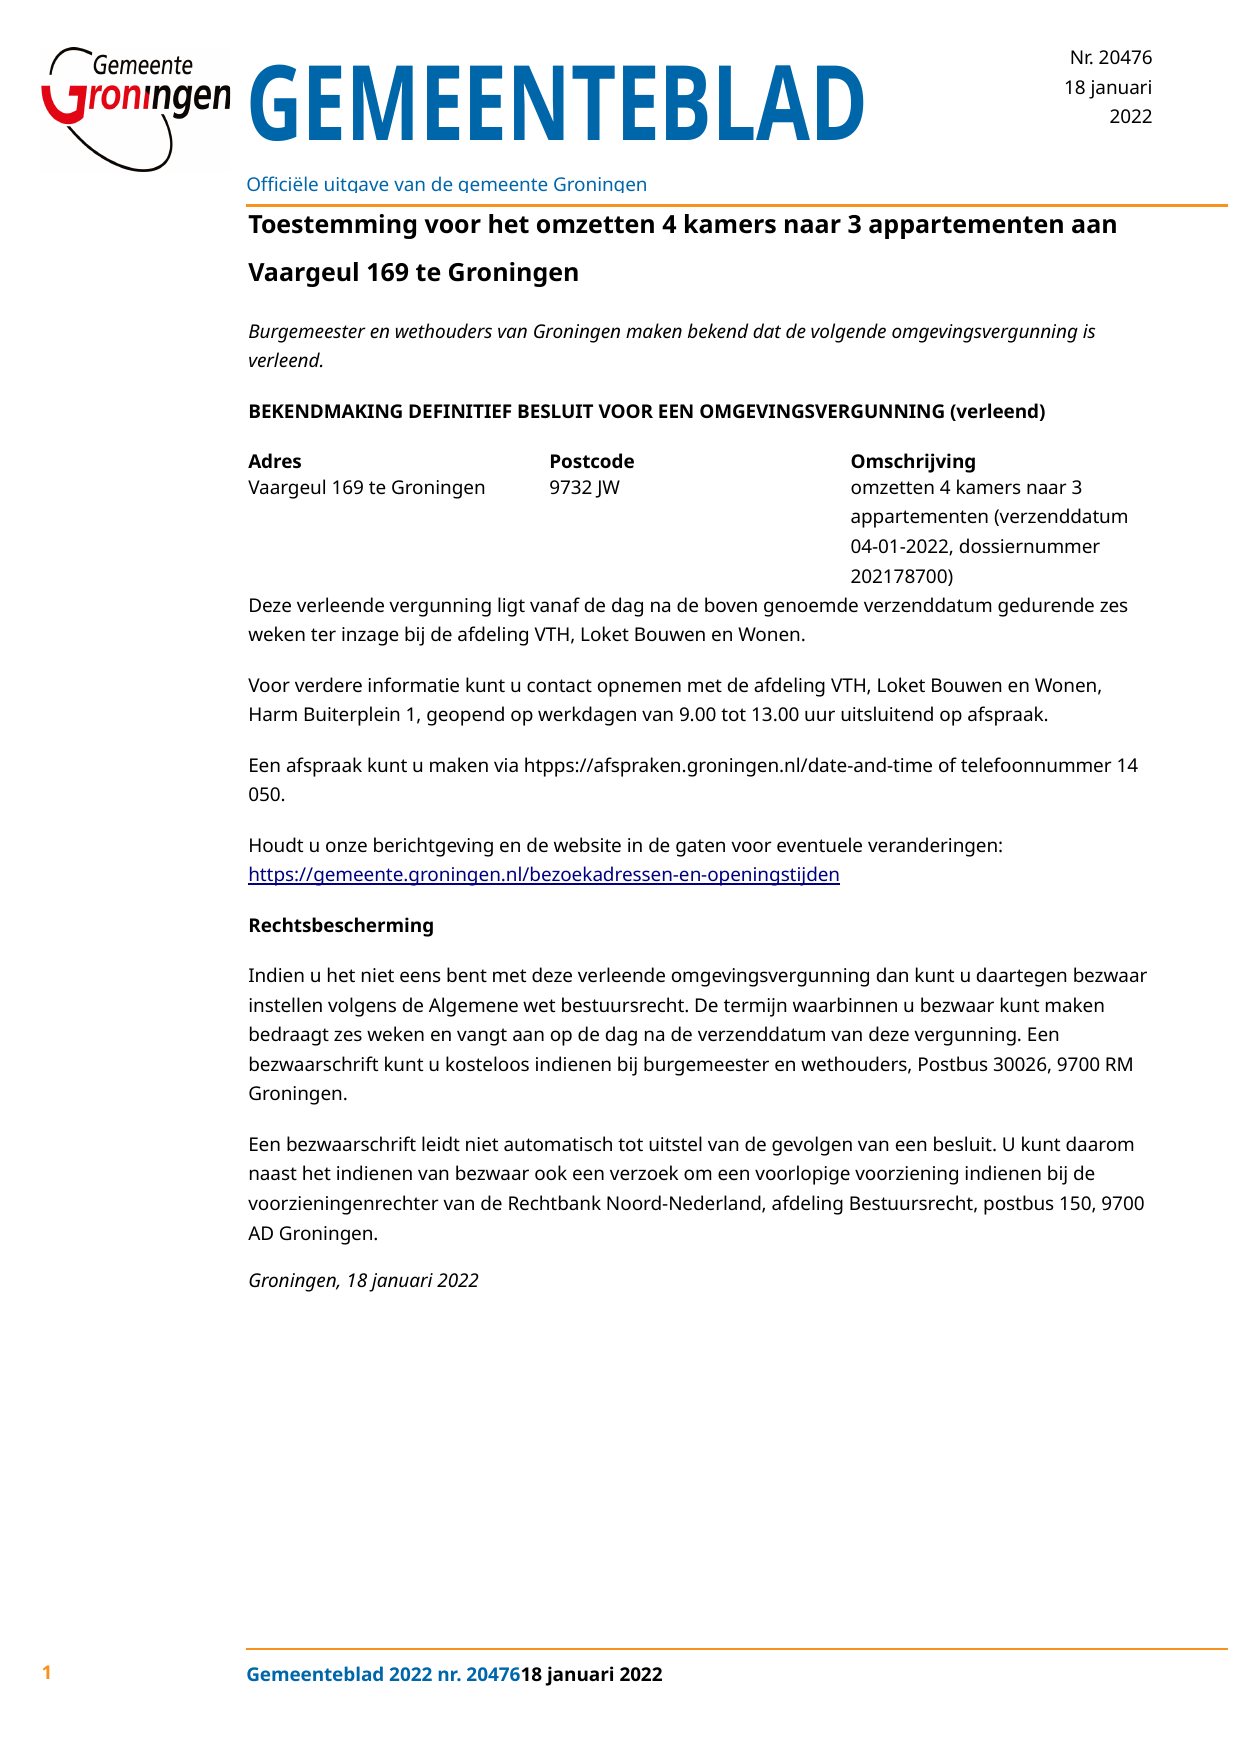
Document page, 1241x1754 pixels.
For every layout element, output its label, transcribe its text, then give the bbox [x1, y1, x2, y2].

text Groningen, 18 januari 2022 [248, 1268, 1152, 1293]
text Deze verleende vergunning ligt vanaf de dag na de boven genoemde verzenddatum gedurende zes weken ter inzage bij de afdeling VTH, Loket Bouwen en Wonen. [248, 592, 1152, 647]
text Rechtsbescherming [248, 912, 1152, 938]
picture [41, 47, 231, 172]
text Burgemeester en wethouders van Groningen maken bekend dat de volgende omgevingsvergunning is verleend. [248, 318, 1152, 373]
table_cell Vaargeul 169 te Groningen [248, 474, 549, 589]
text Een bezwaarschrift leidt niet automatisch tot uitstel van de gevolgen van een besluit. U kunt daarom naast het indienen van bezwaar ook een verzoek om een voorlopige voorziening indienen bij de voorzieningenrechter van de Rechtbank Noord-Nederland, afdeling Bestuursrecht, postbus 150, 9700 AD Groningen. [248, 1131, 1152, 1246]
text Voor verdere informatie kunt u contact opnemen met de afdeling VTH, Loket Bouwen en Wonen, Harm Buiterplein 1, geopend op werkdagen van 9.00 tot 13.00 uur uitsluitend op afspraak. [248, 672, 1152, 727]
text Indien u het niet eens bent met deze verleende omgevingsvergunning dan kunt u daartegen bezwaar instellen volgens de Algemene wet bestuursrecht. De termijn waarbinnen u bezwaar kunt maken bedraagt zes weken en vangt aan op de dag na de verzenddatum van deze vergunning. Een bezwaarschrift kunt u kosteloos indienen bij burgemeester en wethouders, Postbus 30026, 9700 RM Groningen. [248, 962, 1152, 1106]
table_cell 9732 JW [549, 474, 850, 589]
text BEKENDMAKING DEFINITIEF BESLUIT VOOR EEN OMGEVINGSVERGUNNING (verleend) [248, 398, 1152, 424]
table_header Adres [248, 449, 549, 474]
text Een afspraak kunt u maken via htpps://afspraken.groningen.nl/date-and-time of telefoonnummer 14 050. [248, 752, 1152, 807]
text Houdt u onze berichtgeving en de website in de gaten voor eventuele veranderingen: https://gemeente.groningen.nl/bezoekadressen-en-openingstijden [248, 832, 1152, 887]
table_header Omschrijving [850, 449, 1152, 474]
table_header Postcode [549, 449, 850, 474]
table_cell omzetten 4 kamers naar 3 appartementen (verzenddatum 04-01-2022, dossiernummer 202178700) [850, 474, 1152, 589]
text Toestemming voor het omzetten 4 kamers naar 3 appartementen aan Vaargeul 169 te Groningen [248, 207, 1152, 288]
